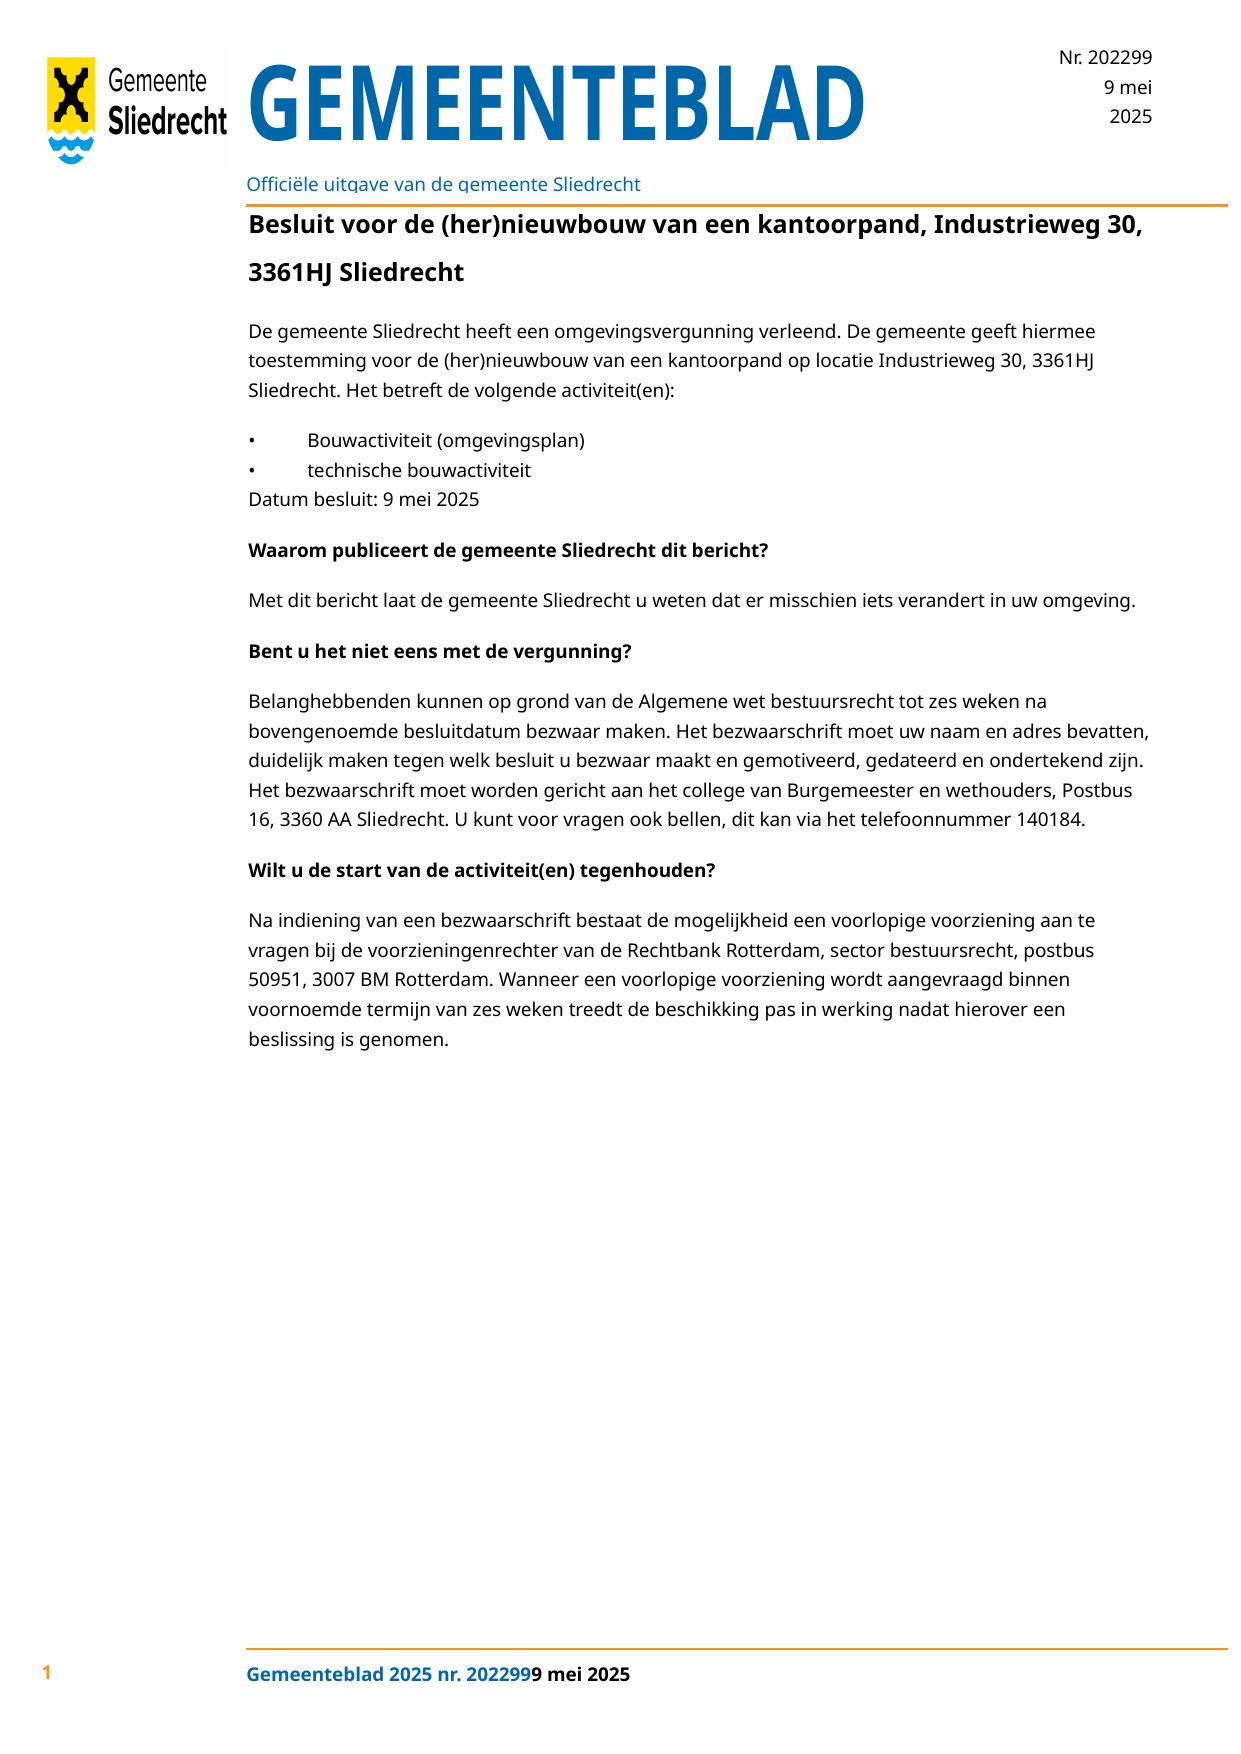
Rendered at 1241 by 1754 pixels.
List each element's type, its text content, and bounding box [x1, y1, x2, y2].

text Waarom publiceert de gemeente Sliedrecht dit bericht? [248, 537, 1152, 563]
text Belanghebbenden kunnen op grond van de Algemene wet bestuursrecht tot zes weken na bovengenoemde besluitdatum bezwaar maken. Het bezwaarschrift moet uw naam en adres bevatten, duidelijk maken tegen welk besluit u bezwaar maakt en gemotiveerd, gedateerd en ondertekend zijn. Het bezwaarschrift moet worden gericht aan het college van Burgemeester en wethouders, Postbus 16, 3360 AA Sliedrecht. U kunt voor vragen ook bellen, dit kan via het telefoonnummer 140184. [248, 688, 1152, 832]
list Bouwactiviteit (omgevingsplan) [248, 427, 1152, 453]
text Wilt u de start van de activiteit(en) tegenhouden? [248, 857, 1152, 883]
text Bent u het niet eens met de vergunning? [248, 638, 1152, 664]
text Besluit voor de (her)nieuwbouw van een kantoorpand, Industrieweg 30, 3361HJ Sliedrecht [248, 207, 1152, 288]
text Na indiening van een bezwaarschrift bestaat de mogelijkheid een voorlopige voorziening aan te vragen bij de voorzieningenrechter van de Rechtbank Rotterdam, sector bestuursrecht, postbus 50951, 3007 BM Rotterdam. Wanneer een voorlopige voorziening wordt aangevraagd binnen voornoemde termijn van zes weken treedt de beschikking pas in werking nadat hierover een beslissing is genomen. [248, 907, 1152, 1052]
text De gemeente Sliedrecht heeft een omgevingsvergunning verleend. De gemeente geeft hiermee toestemming voor de (her)nieuwbouw van een kantoorpand op locatie Industrieweg 30, 3361HJ Sliedrecht. Het betreft de volgende activiteit(en): [248, 318, 1152, 403]
picture [41, 47, 231, 172]
text Datum besluit: 9 mei 2025 [248, 487, 1152, 512]
text Met dit bericht laat de gemeente Sliedrecht u weten dat er misschien iets verandert in uw omgeving. [248, 587, 1152, 613]
list technische bouwactiviteit [248, 457, 1152, 483]
